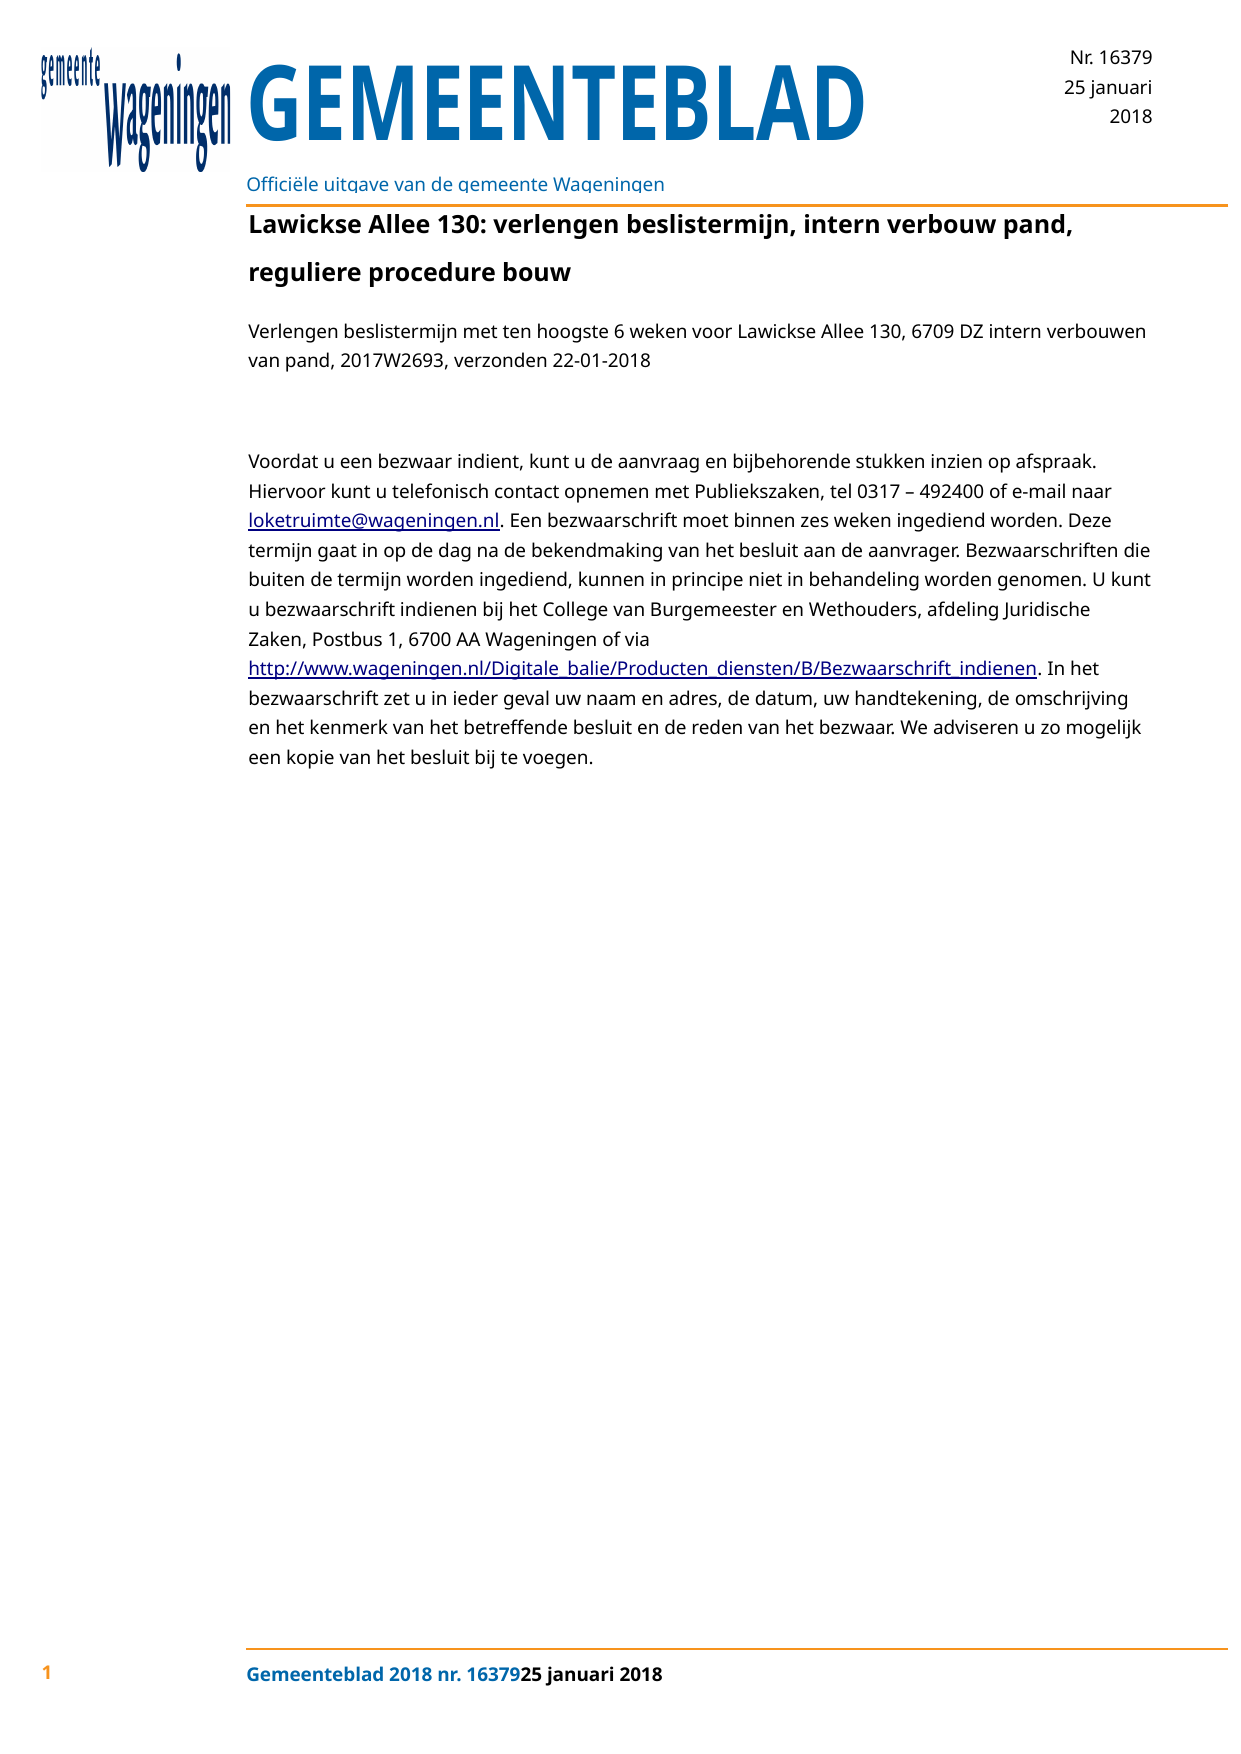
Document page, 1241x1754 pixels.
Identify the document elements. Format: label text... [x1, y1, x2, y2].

text Lawickse Allee 130: verlengen beslistermijn, intern verbouw pand, reguliere procedure bouw [248, 207, 1152, 288]
text Verlengen beslistermijn met ten hoogste 6 weken voor Lawickse Allee 130, 6709 DZ intern verbouwen van pand, 2017W2693, verzonden 22-01-2018 [248, 318, 1152, 373]
picture [41, 47, 231, 172]
text Voordat u een bezwaar indient, kunt u de aanvraag en bijbehorende stukken inzien op afspraak. Hiervoor kunt u telefonisch contact opnemen met Publiekszaken, tel 0317 – 492400 of e-mail naar loketruimte@wageningen.nl. Een bezwaarschrift moet binnen zes weken ingediend worden. Deze termijn gaat in op de dag na de bekendmaking van het besluit aan de aanvrager. Bezwaarschriften die buiten de termijn worden ingediend, kunnen in principe niet in behandeling worden genomen. U kunt u bezwaarschrift indienen bij het College van Burgemeester en Wethouders, afdeling Juridische Zaken, Postbus 1, 6700 AA Wageningen of via http://www.wageningen.nl/Digitale_balie/Producten_diensten/B/Bezwaarschrift_indienen. In het bezwaarschrift zet u in ieder geval uw naam en adres, de datum, uw handtekening, de omschrijving en het kenmerk van het betreffende besluit en de reden van het bezwaar. We adviseren u zo mogelijk een kopie van het besluit bij te voegen. [248, 448, 1152, 770]
